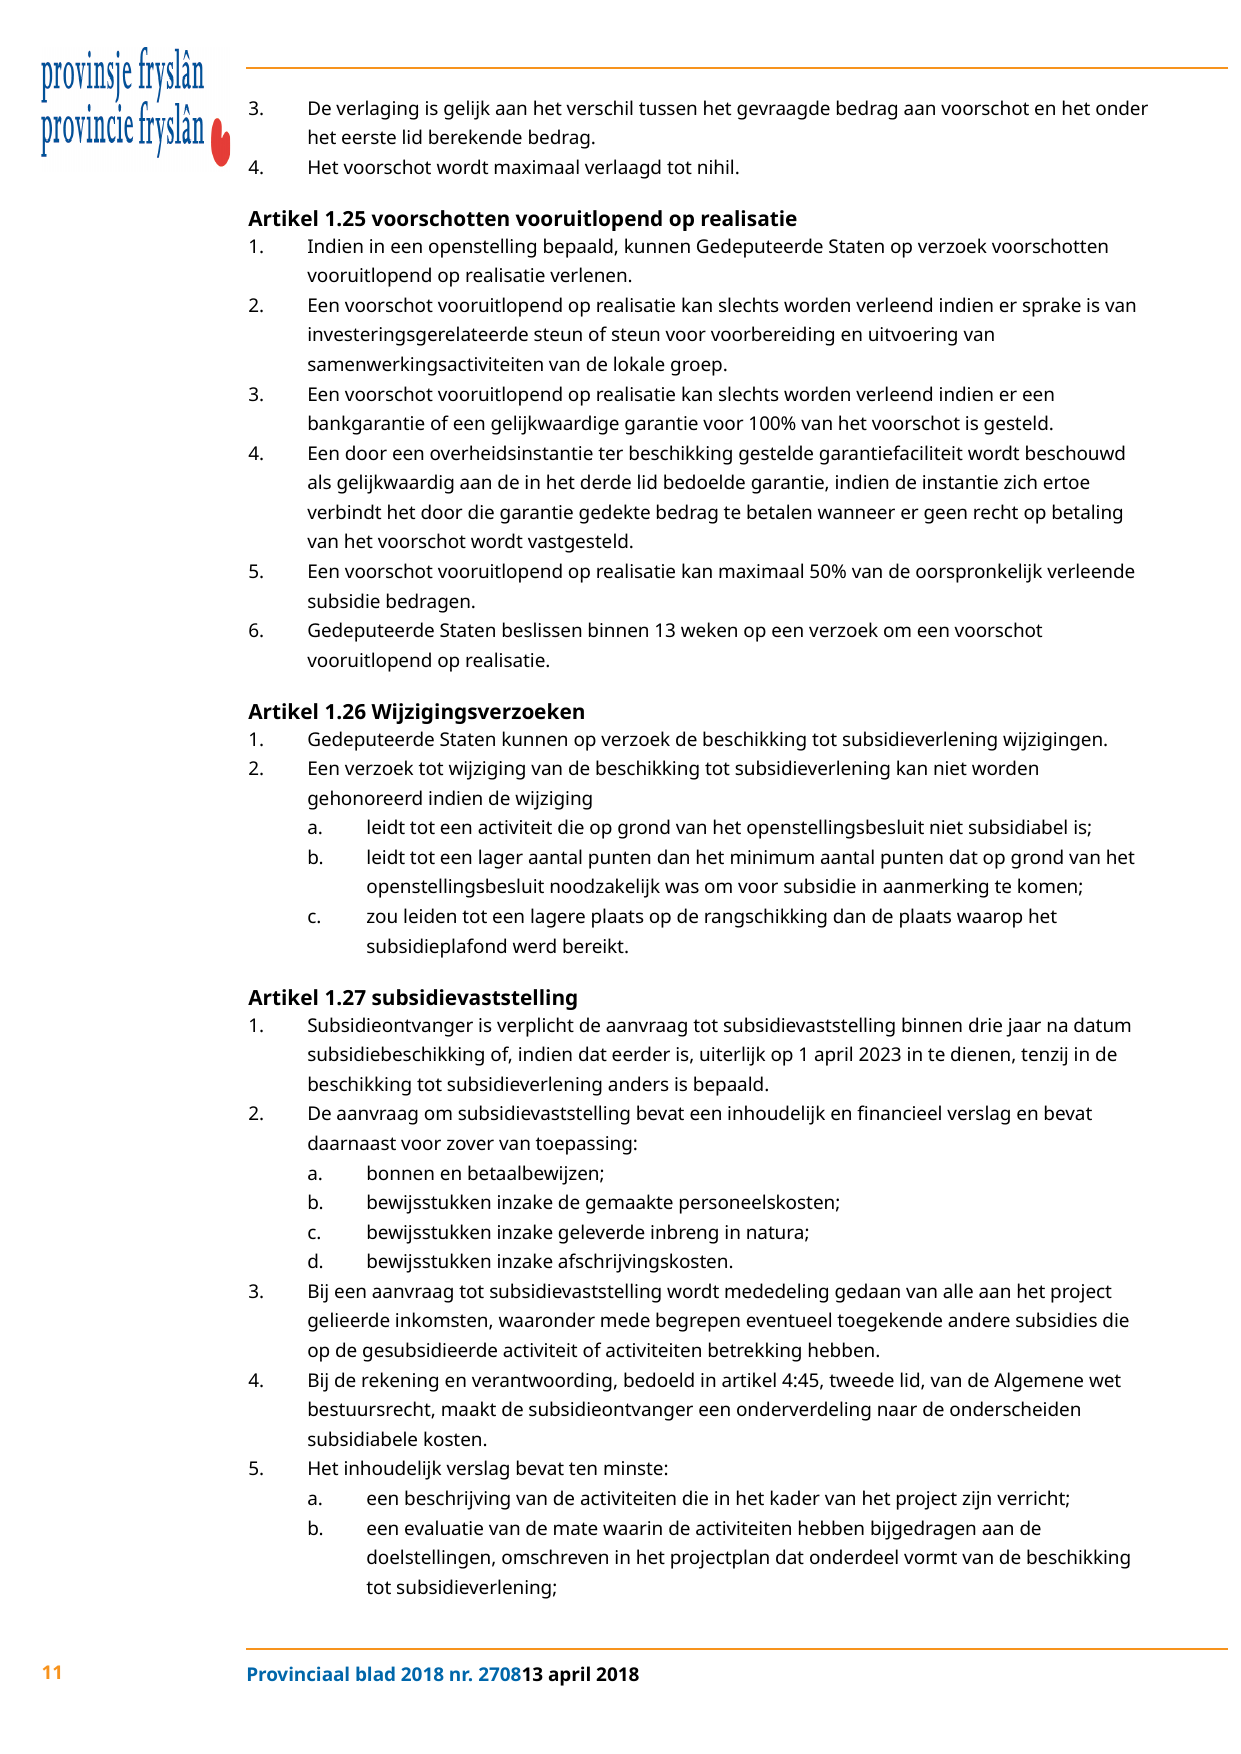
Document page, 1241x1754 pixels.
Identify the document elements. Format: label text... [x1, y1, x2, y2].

list bonnen en betaalbewijzen; [307, 1160, 1152, 1185]
list leidt tot een activiteit die op grond van het openstellingsbesluit niet subsidiabel is; [307, 814, 1152, 840]
text Artikel 1.27 subsidievaststelling [248, 983, 1152, 1012]
list Subsidieontvanger is verplicht de aanvraag tot subsidievaststelling binnen drie jaar na datum subsidiebeschikking of, indien dat eerder is, uiterlijk op 1 april 2023 in te dienen, tenzij in de beschikking tot subsidieverlening anders is bepaald. [248, 1012, 1152, 1097]
list Indien in een openstelling bepaald, kunnen Gedeputeerde Staten op verzoek voorschotten vooruitlopend op realisatie verlenen. [248, 233, 1152, 288]
text Artikel 1.26 Wijzigingsverzoeken [248, 697, 1152, 726]
list bewijsstukken inzake afschrijvingskosten. [307, 1248, 1152, 1274]
list Een door een overheidsinstantie ter beschikking gestelde garantiefaciliteit wordt beschouwd als gelijkwaardig aan de in het derde lid bedoelde garantie, indien de instantie zich ertoe verbindt het door die garantie gedekte bedrag te betalen wanneer er geen recht op betaling van het voorschot wordt vastgesteld. [248, 440, 1152, 554]
list Een voorschot vooruitlopend op realisatie kan slechts worden verleend indien er een bankgarantie of een gelijkwaardige garantie voor 100% van het voorschot is gesteld. [248, 381, 1152, 436]
list De verlaging is gelijk aan het verschil tussen het gevraagde bedrag aan voorschot en het onder het eerste lid berekende bedrag. [248, 95, 1152, 150]
list zou leiden tot een lagere plaats op de rangschikking dan de plaats waarop het subsidieplafond werd bereikt. [307, 903, 1152, 959]
list bewijsstukken inzake geleverde inbreng in natura; [307, 1219, 1152, 1244]
list Het voorschot wordt maximaal verlaagd tot nihil. [248, 154, 1152, 180]
list Gedeputeerde Staten beslissen binnen 13 weken op een verzoek om een voorschot vooruitlopend op realisatie. [248, 617, 1152, 673]
list bewijsstukken inzake de gemaakte personeelskosten; [307, 1189, 1152, 1215]
list Gedeputeerde Staten kunnen op verzoek de beschikking tot subsidieverlening wijzigingen. [248, 726, 1152, 752]
list een evaluatie van de mate waarin de activiteiten hebben bijgedragen aan de doelstellingen, omschreven in het projectplan dat onderdeel vormt van de beschikking tot subsidieverlening; [307, 1515, 1152, 1599]
list Het inhoudelijk verslag bevat ten minste: [248, 1456, 1152, 1481]
text Artikel 1.25 voorschotten vooruitlopend op realisatie [248, 204, 1152, 233]
picture [41, 47, 231, 172]
list De aanvraag om subsidievaststelling bevat een inhoudelijk en financieel verslag en bevat daarnaast voor zover van toepassing: [248, 1101, 1152, 1156]
list een beschrijving van de activiteiten die in het kader van het project zijn verricht; [307, 1485, 1152, 1511]
list Bij de rekening en verantwoording, bedoeld in artikel 4:45, tweede lid, van de Algemene wet bestuursrecht, maakt de subsidieontvanger een onderverdeling naar de onderscheiden subsidiabele kosten. [248, 1367, 1152, 1452]
list Bij een aanvraag tot subsidievaststelling wordt mededeling gedaan van alle aan het project gelieerde inkomsten, waaronder mede begrepen eventueel toegekende andere subsidies die op de gesubsidieerde activiteit of activiteiten betrekking hebben. [248, 1278, 1152, 1363]
list leidt tot een lager aantal punten dan het minimum aantal punten dat op grond van het openstellingsbesluit noodzakelijk was om voor subsidie in aanmerking te komen; [307, 844, 1152, 899]
list Een voorschot vooruitlopend op realisatie kan slechts worden verleend indien er sprake is van investeringsgerelateerde steun of steun voor voorbereiding en uitvoering van samenwerkingsactiviteiten van de lokale groep. [248, 292, 1152, 377]
list Een voorschot vooruitlopend op realisatie kan maximaal 50% van de oorspronkelijk verleende subsidie bedragen. [248, 558, 1152, 613]
list Een verzoek tot wijziging van de beschikking tot subsidieverlening kan niet worden gehonoreerd indien de wijziging [248, 755, 1152, 811]
